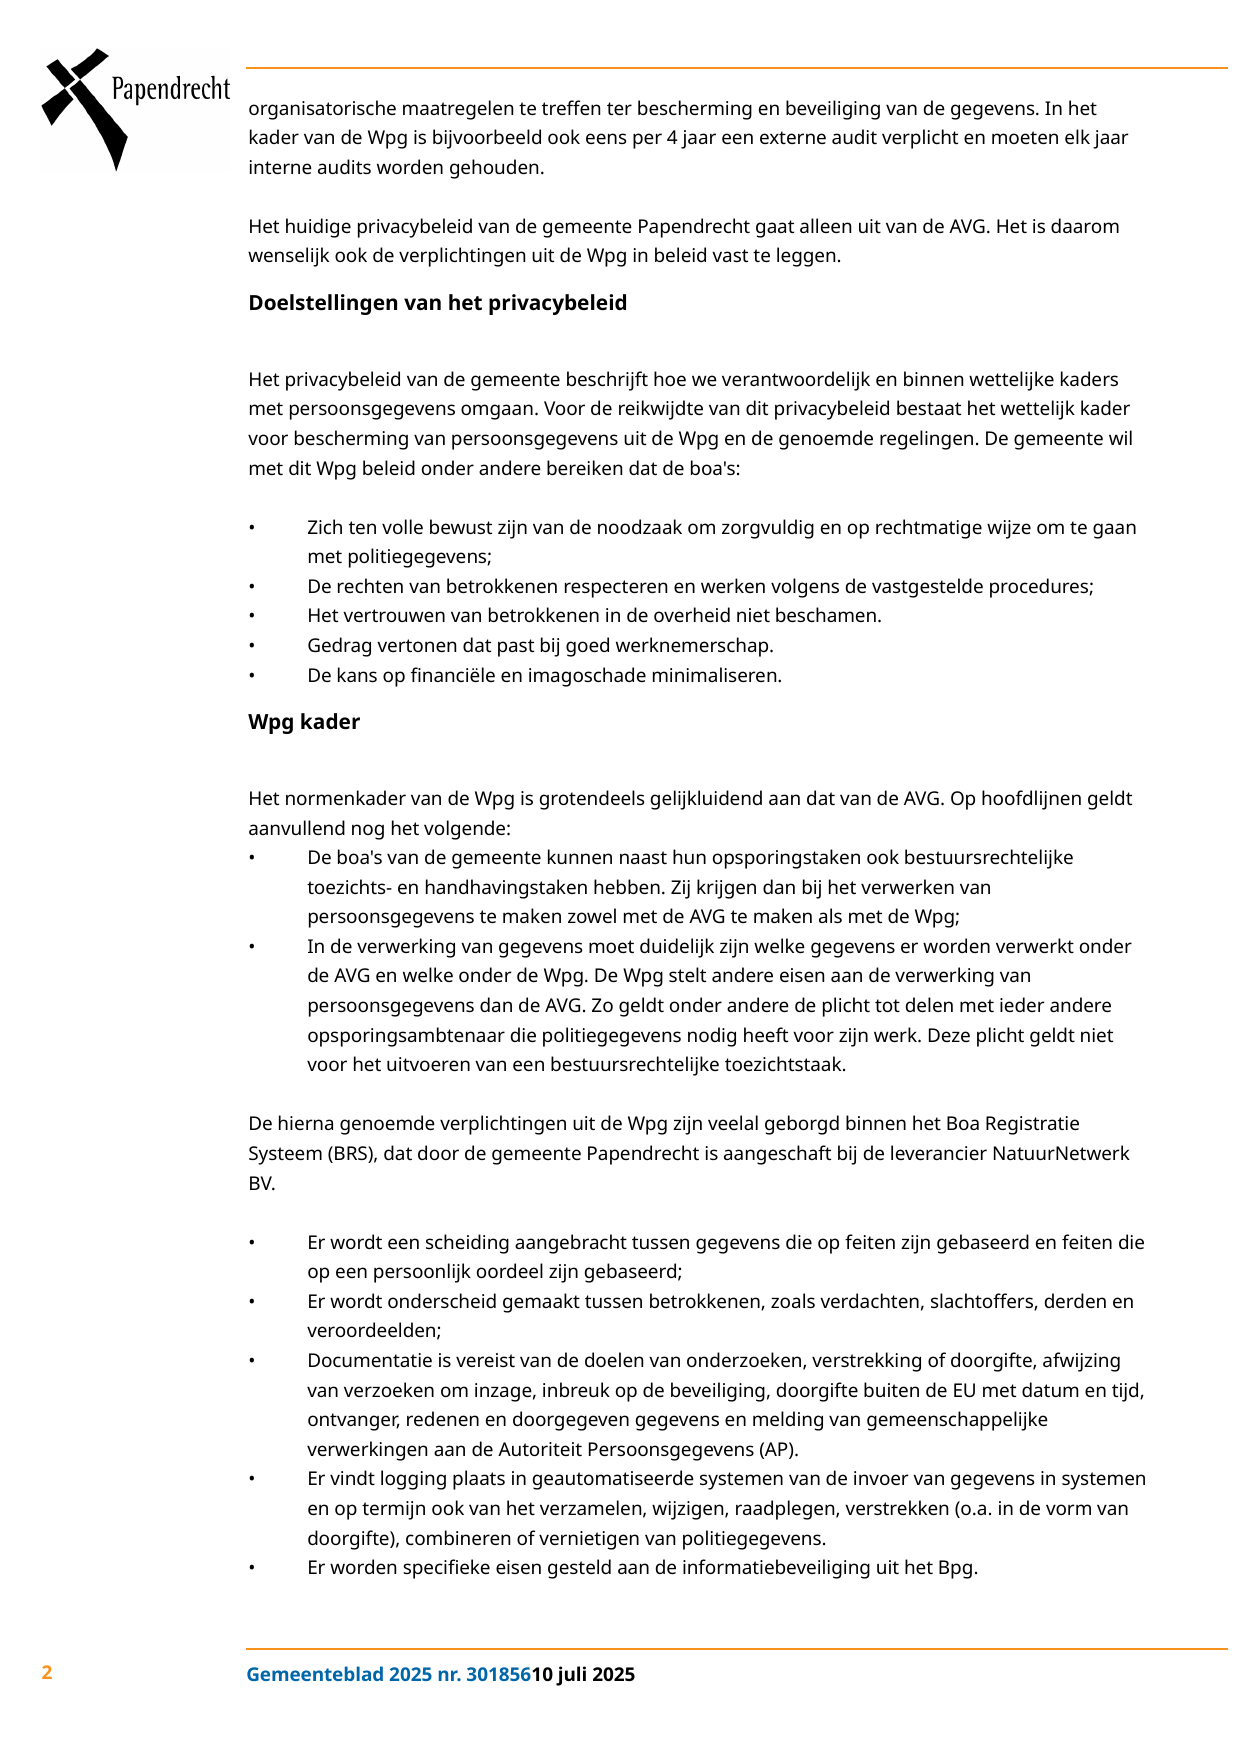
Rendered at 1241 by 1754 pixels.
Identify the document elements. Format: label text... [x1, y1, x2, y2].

text organisatorische maatregelen te treffen ter bescherming en beveiliging van de gegevens. In het kader van de Wpg is bijvoorbeeld ook eens per 4 jaar een externe audit verplicht en moeten elk jaar interne audits worden gehouden. [248, 95, 1152, 180]
text Het huidige privacybeleid van de gemeente Papendrecht gaat alleen uit van de AVG. Het is daarom wenselijk ook de verplichtingen uit de Wpg in beleid vast te leggen. [248, 213, 1152, 268]
text Het privacybeleid van de gemeente beschrijft hoe we verantwoordelijk en binnen wettelijke kaders met persoonsgegevens omgaan. Voor de reikwijdte van dit privacybeleid bestaat het wettelijk kader voor bescherming van persoonsgegevens uit de Wpg en de genoemde regelingen. De gemeente wil met dit Wpg beleid onder andere bereiken dat de boa's: [248, 366, 1152, 481]
list Gedrag vertonen dat past bij goed werknemerschap. [248, 632, 1152, 658]
text Doelstellingen van het privacybeleid [248, 288, 1152, 317]
list In de verwerking van gegevens moet duidelijk zijn welke gegevens er worden verwerkt onder de AVG en welke onder de Wpg. De Wpg stelt andere eisen aan de verwerking van persoonsgegevens dan de AVG. Zo geldt onder andere de plicht tot delen met ieder andere opsporingsambtenaar die politiegegevens nodig heeft voor zijn werk. Deze plicht geldt niet voor het uitvoeren van een bestuursrechtelijke toezichtstaak. [248, 933, 1152, 1077]
list Er vindt logging plaats in geautomatiseerde systemen van de invoer van gegevens in systemen en op termijn ook van het verzamelen, wijzigen, raadplegen, verstrekken (o.a. in de vorm van doorgifte), combineren of vernietigen van politiegegevens. [248, 1466, 1152, 1551]
text Wpg kader [248, 707, 1152, 736]
list De rechten van betrokkenen respecteren en werken volgens de vastgestelde procedures; [248, 573, 1152, 599]
list Het vertrouwen van betrokkenen in de overheid niet beschamen. [248, 603, 1152, 628]
text De hierna genoemde verplichtingen uit de Wpg zijn veelal geborgd binnen het Boa Registratie Systeem (BRS), dat door de gemeente Papendrecht is aangeschaft bij de leverancier NatuurNetwerk BV. [248, 1111, 1152, 1196]
list De boa's van de gemeente kunnen naast hun opsporingstaken ook bestuursrechtelijke toezichts- en handhavingstaken hebben. Zij krijgen dan bij het verwerken van persoonsgegevens te maken zowel met de AVG te maken als met de Wpg; [248, 844, 1152, 929]
list Er wordt onderscheid gemaakt tussen betrokkenen, zoals verdachten, slachtoffers, derden en veroordeelden; [248, 1288, 1152, 1343]
list De kans op financiële en imagoschade minimaliseren. [248, 662, 1152, 688]
list Er wordt een scheiding aangebracht tussen gegevens die op feiten zijn gebaseerd en feiten die op een persoonlijk oordeel zijn gebaseerd; [248, 1229, 1152, 1284]
text Het normenkader van de Wpg is grotendeels gelijkluidend aan dat van de AVG. Op hoofdlijnen geldt aanvullend nog het volgende: [248, 785, 1152, 841]
picture [41, 47, 231, 172]
list Documentatie is vereist van de doelen van onderzoeken, verstrekking of doorgifte, afwijzing van verzoeken om inzage, inbreuk op de beveiliging, doorgifte buiten de EU met datum en tijd, ontvanger, redenen en doorgegeven gegevens en melding van gemeenschappelijke verwerkingen aan de Autoriteit Persoonsgegevens (AP). [248, 1347, 1152, 1462]
list Zich ten volle bewust zijn van de noodzaak om zorgvuldig en op rechtmatige wijze om te gaan met politiegegevens; [248, 514, 1152, 569]
list Er worden specifieke eisen gesteld aan de informatiebeveiliging uit het Bpg. [248, 1554, 1152, 1580]
